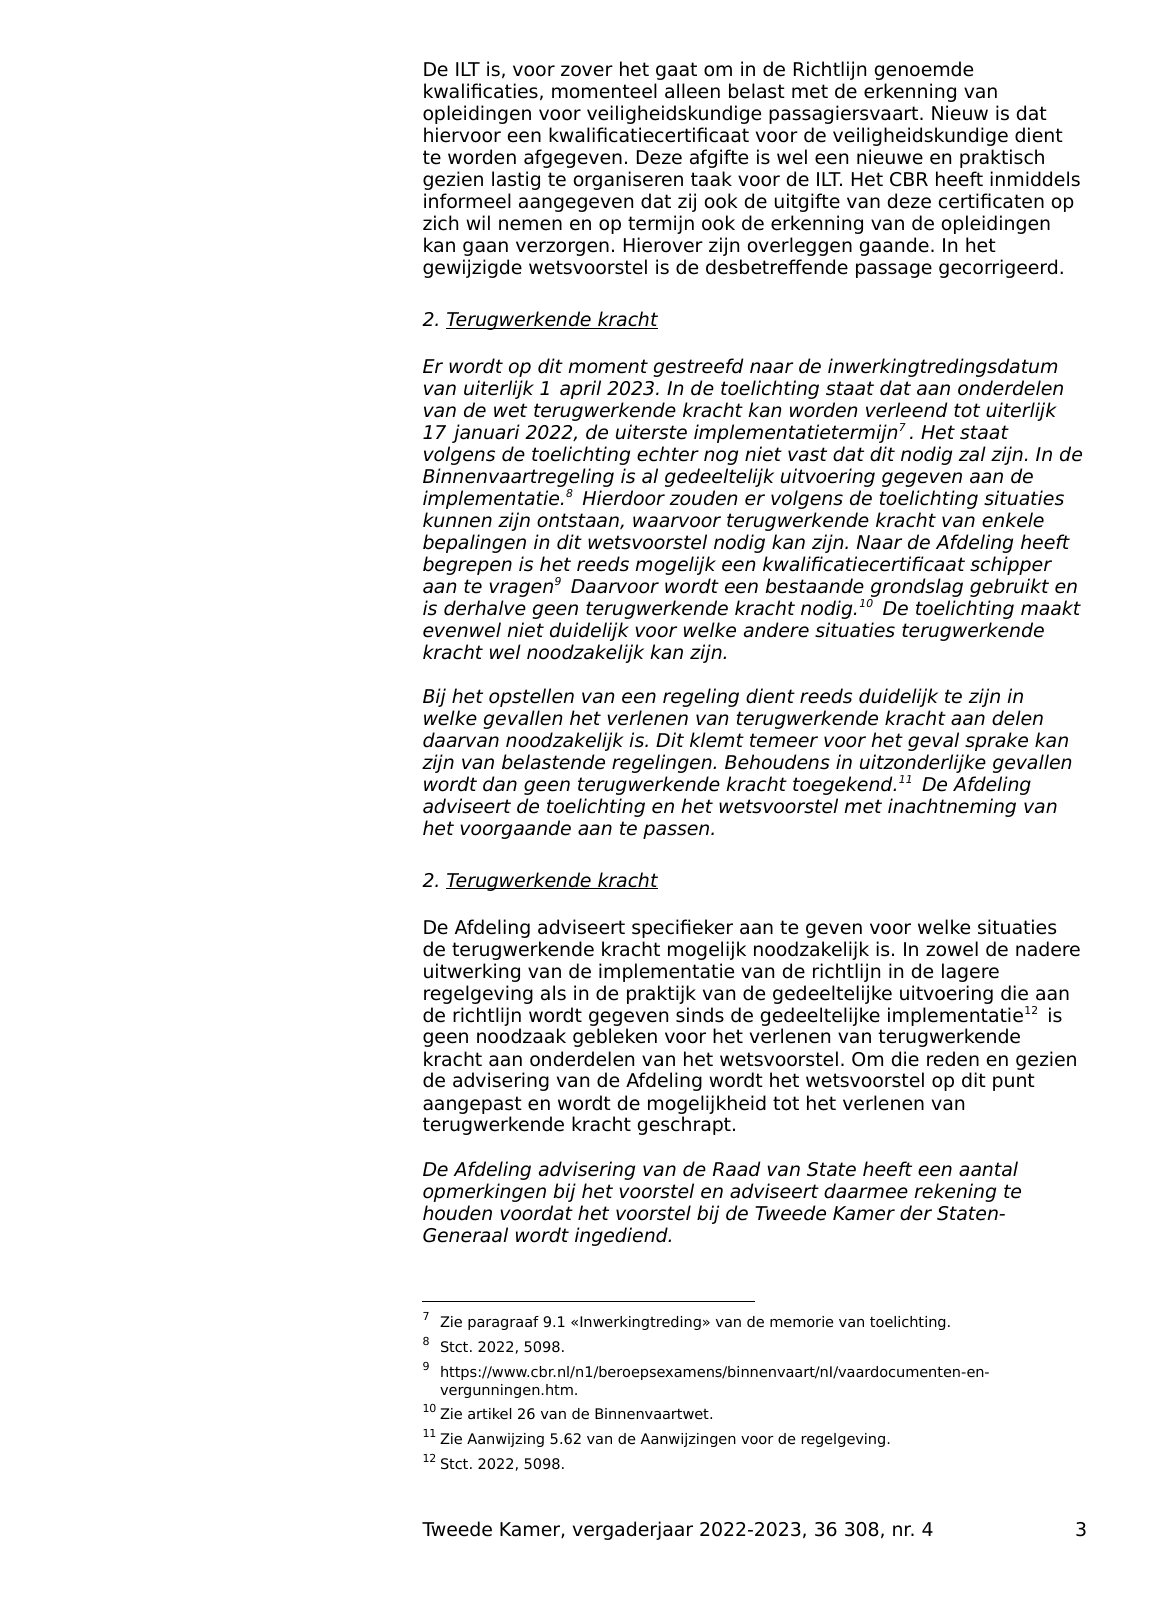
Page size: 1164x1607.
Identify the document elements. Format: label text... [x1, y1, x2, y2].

text Er wordt op dit moment gestreefd naar de inwerkingtredingsdatum van uiterlijk 1 april 2023. In de toelichting staat dat aan onderdelen van de wet terugwerkende kracht kan worden verleend tot uiterlijk 17 januari 2022, de uiterste implementatietermijn. Het staat volgens de toelichting echter nog niet vast dat dit nodig zal zijn. In de Binnenvaartregeling is al gedeeltelijk uitvoering gegeven aan de implementatie. Hierdoor zouden er volgens de toelichting situaties kunnen zijn ontstaan, waarvoor terugwerkende kracht van enkele bepalingen in dit wetsvoorstel nodig kan zijn. Naar de Afdeling heeft begrepen is het reeds mogelijk een kwalificatiecertificaat schipper aan te vragen Daarvoor wordt een bestaande grondslag gebruikt en is derhalve geen terugwerkende kracht nodig. De toelichting maakt evenwel niet duidelijk voor welke andere situaties terugwerkende kracht wel noodzakelijk kan zijn. [422, 356, 1087, 663]
text Zie paragraaf 9.1 «Inwerkingtreding» van de memorie van toelichting. [422, 1310, 1087, 1332]
text De ILT is, voor zover het gaat om in de Richtlijn genoemde kwalificaties, momenteel alleen belast met de erkenning van opleidingen voor veiligheidskundige passagiersvaart. Nieuw is dat hiervoor een kwalificatiecertificaat voor de veiligheidskundige dient te worden afgegeven. Deze afgifte is wel een nieuwe en praktisch gezien lastig te organiseren taak voor de ILT. Het CBR heeft inmiddels informeel aangegeven dat zij ook de uitgifte van deze certificaten op zich wil nemen en op termijn ook de erkenning van de opleidingen kan gaan verzorgen. Hierover zijn overleggen gaande. In het gewijzigde wetsvoorstel is de desbetreffende passage gecorrigeerd. [422, 59, 1087, 279]
text Bij het opstellen van een regeling dient reeds duidelijk te zijn in welke gevallen het verlenen van terugwerkende kracht aan delen daarvan noodzakelijk is. Dit klemt temeer voor het geval sprake kan zijn van belastende regelingen. Behoudens in uitzonderlijke gevallen wordt dan geen terugwerkende kracht toegekend. De Afdeling adviseert de toelichting en het wetsvoorstel met inachtneming van het voorgaande aan te passen. [422, 686, 1087, 839]
text Zie Aanwijzing 5.62 van de Aanwijzingen voor de regelgeving. [422, 1427, 1087, 1449]
subtitle 2. Terugwerkende kracht [422, 869, 1087, 892]
text Zie artikel 26 van de Binnenvaartwet. [422, 1402, 1087, 1424]
subtitle 2. Terugwerkende kracht [422, 309, 1087, 331]
text Stct. 2022, 5098. [422, 1335, 1087, 1357]
text De Afdeling adviseert specifieker aan te geven voor welke situaties de terugwerkende kracht mogelijk noodzakelijk is. In zowel de nadere uitwerking van de implementatie van de richtlijn in de lagere regelgeving als in de praktijk van de gedeeltelijke uitvoering die aan de richtlijn wordt gegeven sinds de gedeeltelijke implementatie is geen noodzaak gebleken voor het verlenen van terugwerkende kracht aan onderdelen van het wetsvoorstel. Om die reden en gezien de advisering van de Afdeling wordt het wetsvoorstel op dit punt aangepast en wordt de mogelijkheid tot het verlenen van terugwerkende kracht geschrapt. [422, 917, 1087, 1136]
text https://www.cbr.nl/n1/beroepsexamens/binnenvaart/nI/vaardocumenten-en-vergunningen.htm. [422, 1360, 1087, 1399]
text Stct. 2022, 5098. [422, 1452, 1087, 1474]
text De Afdeling advisering van de Raad van State heeft een aantal opmerkingen bij het voorstel en adviseert daarmee rekening te houden voordat het voorstel bij de Tweede Kamer der Staten-Generaal wordt ingediend. [422, 1158, 1087, 1246]
